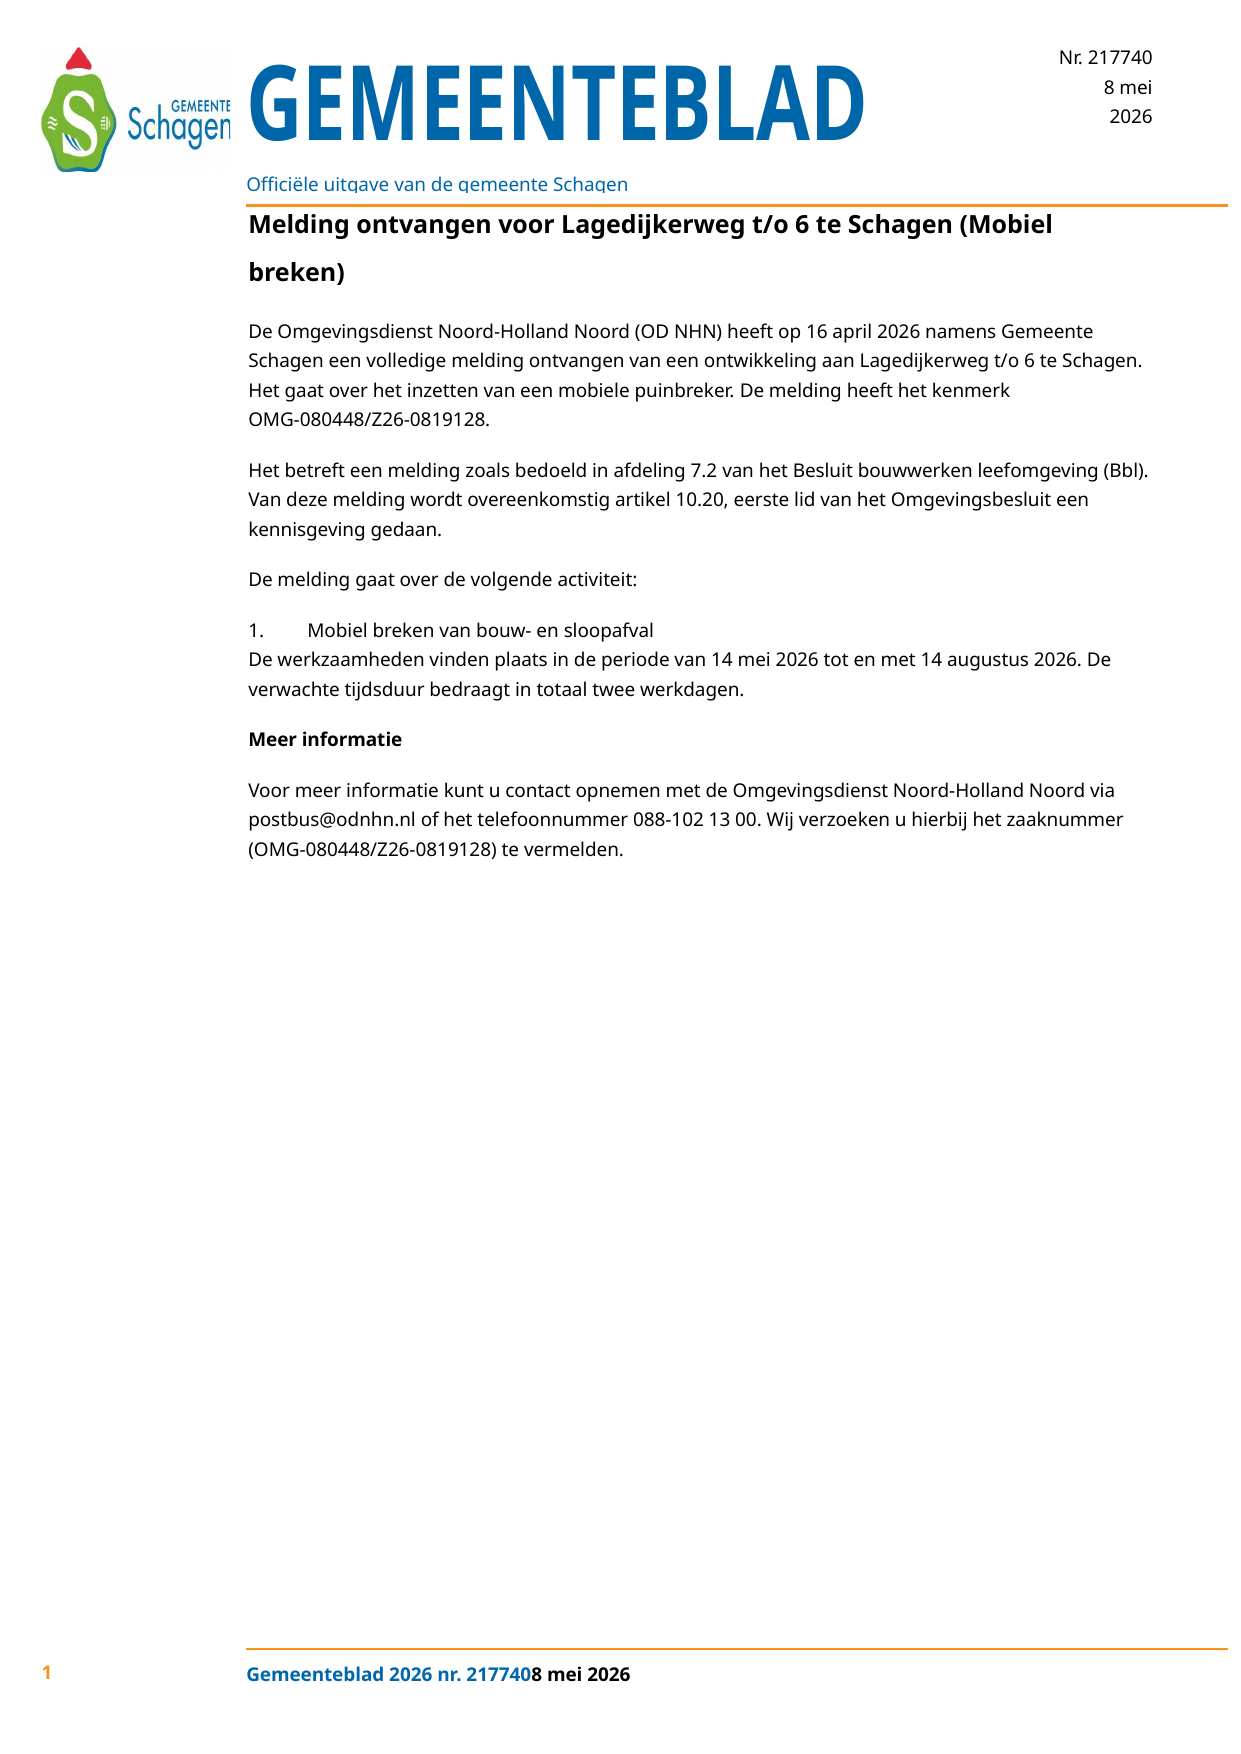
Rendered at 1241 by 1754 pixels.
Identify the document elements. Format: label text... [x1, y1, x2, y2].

text Meer informatie [248, 727, 1152, 752]
text De Omgevingsdienst Noord-Holland Noord (OD NHN) heeft op 16 april 2026 namens Gemeente Schagen een volledige melding ontvangen van een ontwikkeling aan Lagedijkerweg t/o 6 te Schagen. Het gaat over het inzetten van een mobiele puinbreker. De melding heeft het kenmerk OMG-080448/Z26-0819128. [248, 318, 1152, 432]
picture [41, 47, 231, 172]
text Het betreft een melding zoals bedoeld in afdeling 7.2 van het Besluit bouwwerken leefomgeving (Bbl). Van deze melding wordt overeenkomstig artikel 10.20, eerste lid van het Omgevingsbesluit een kennisgeving gedaan. [248, 457, 1152, 542]
list Mobiel breken van bouw- en sloopafval [248, 617, 1152, 643]
text Melding ontvangen voor Lagedijkerweg t/o 6 te Schagen (Mobiel breken) [248, 207, 1152, 288]
text De werkzaamheden vinden plaats in de periode van 14 mei 2026 tot en met 14 augustus 2026. De verwachte tijdsduur bedraagt in totaal twee werkdagen. [248, 647, 1152, 702]
text Voor meer informatie kunt u contact opnemen met de Omgevingsdienst Noord-Holland Noord via postbus@odnhn.nl of het telefoonnummer 088-102 13 00. Wij verzoeken u hierbij het zaaknummer (OMG-080448/Z26-0819128) te vermelden. [248, 777, 1152, 862]
text De melding gaat over de volgende activiteit: [248, 567, 1152, 592]
